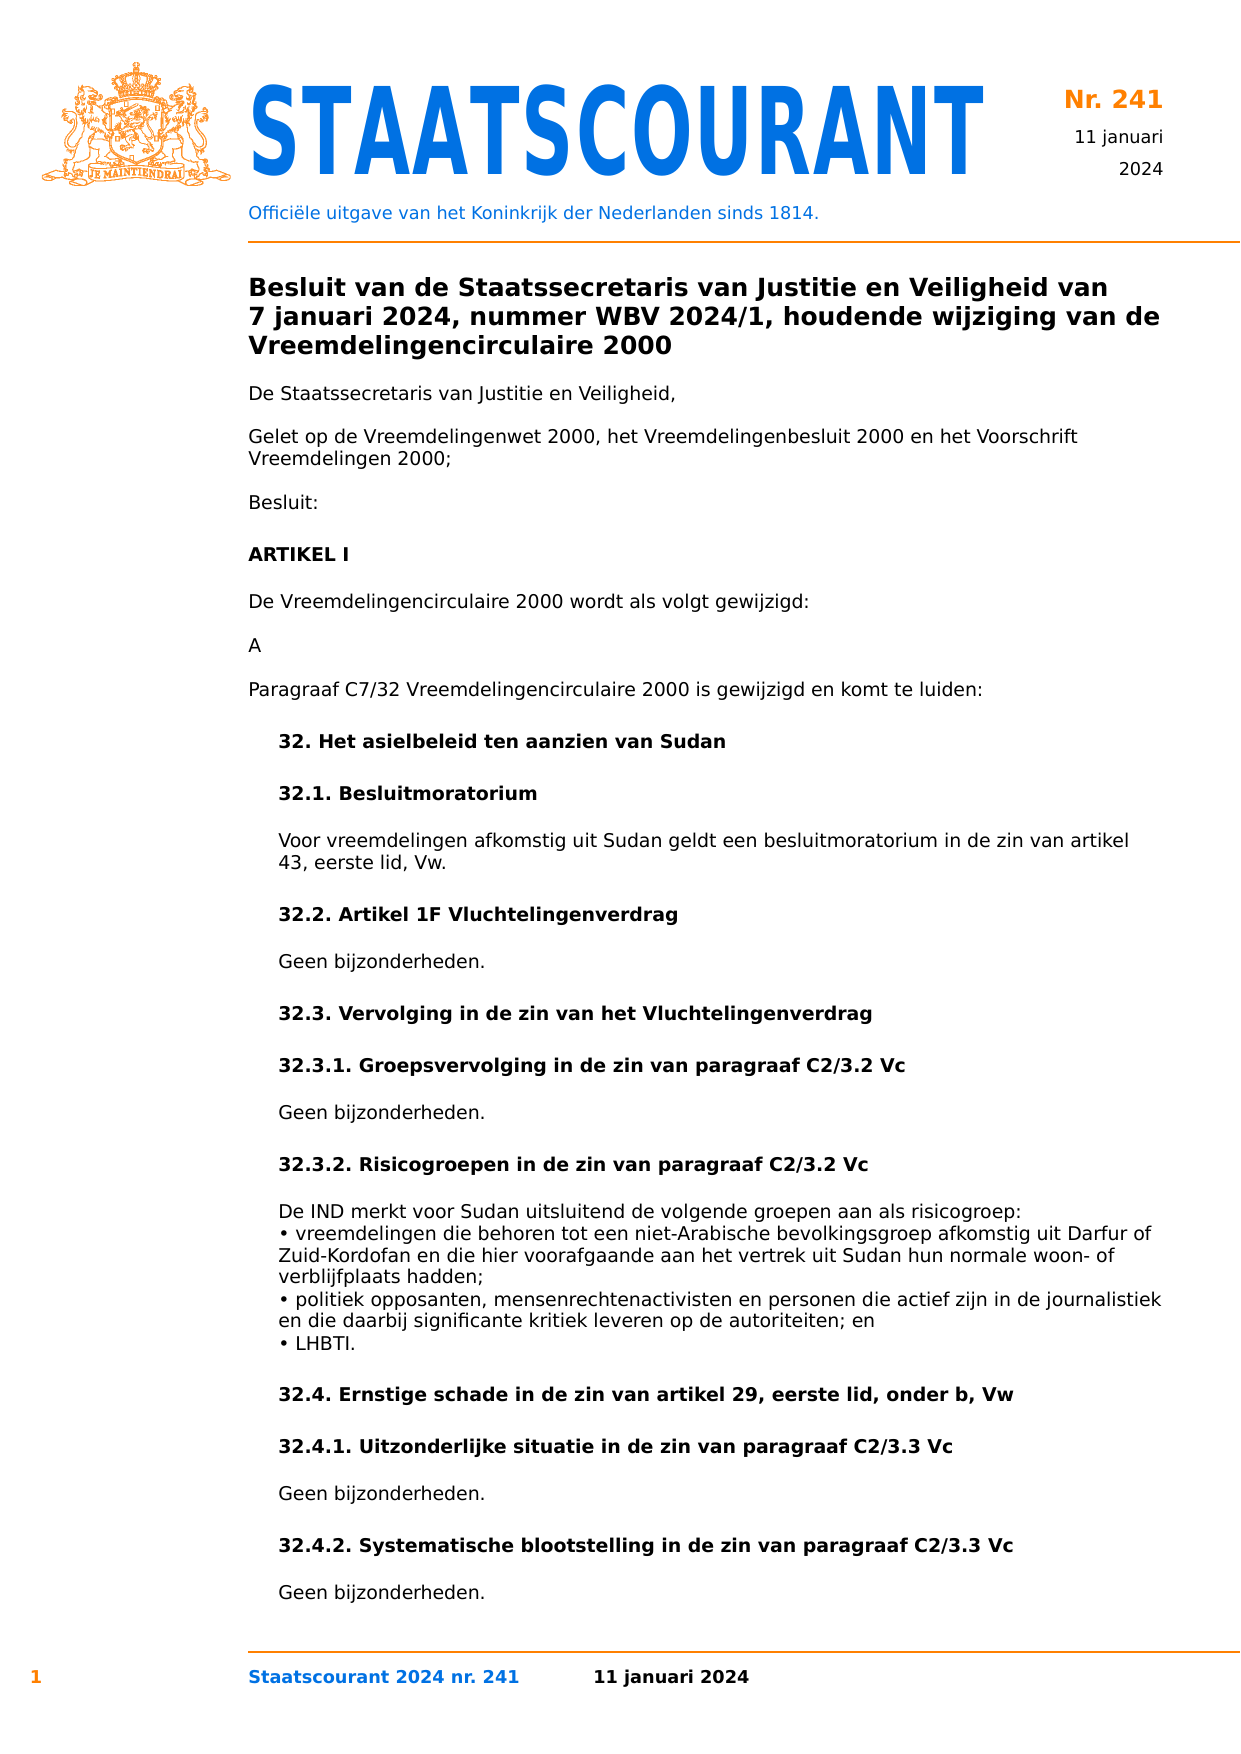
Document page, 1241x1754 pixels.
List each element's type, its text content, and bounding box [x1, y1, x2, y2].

subtitle 32.4. Ernstige schade in de zin van artikel 29, eerste lid, onder b, Vw [278, 1384, 1163, 1406]
text Geen bijzonderheden. [278, 1102, 1163, 1123]
text A [248, 635, 1163, 657]
text De Staatssecretaris van Justitie en Veiligheid, [248, 382, 1163, 404]
text Voor vreemdelingen afkomstig uit Sudan geldt een besluitmoratorium in de zin van artikel 43, eerste lid, Vw. [278, 830, 1163, 874]
text De IND merkt voor Sudan uitsluitend de volgende groepen aan als risicogroep: [278, 1201, 1163, 1222]
table_header STAATSCOURANT [248, 62, 998, 203]
text • LHBTI. [278, 1332, 1163, 1354]
subtitle 32.1. Besluitmoratorium [278, 783, 1163, 805]
subtitle 32. Het asielbeleid ten aanzien van Sudan [278, 731, 1163, 753]
subtitle 32.2. Artikel 1F Vluchtelingenverdrag [278, 904, 1163, 926]
text • vreemdelingen die behoren tot een niet-Arabische bevolkingsgroep afkomstig uit Darfur of Zuid-Kordofan en die hier voorafgaande aan het vertrek uit Sudan hun normale woon- of verblijfplaats hadden; [278, 1222, 1163, 1288]
subtitle 32.3.2. Risicogroepen in de zin van paragraaf C2/3.2 Vc [278, 1153, 1163, 1176]
text Gelet op de Vreemdelingenwet 2000, het Vreemdelingenbesluit 2000 en het Voorschrift Vreemdelingen 2000; [248, 426, 1163, 470]
picture [41, 62, 231, 186]
table_cell Officiële uitgave van het Koninkrijk der Nederlanden sinds 1814. [248, 203, 1240, 241]
subtitle 32.4.1. Uitzonderlijke situatie in de zin van paragraaf C2/3.3 Vc [278, 1436, 1163, 1458]
table_cell 2024 [998, 153, 1240, 203]
text Geen bijzonderheden. [278, 1582, 1163, 1604]
subtitle ARTIKEL I [248, 544, 1163, 566]
table_header Nr. 241 [998, 62, 1240, 121]
text De Vreemdelingencirculaire 2000 wordt als volgt gewijzigd: [248, 591, 1163, 613]
subtitle 32.3. Vervolging in de zin van het Vluchtelingenverdrag [278, 1003, 1163, 1024]
subtitle Besluit van de Staatssecretaris van Justitie en Veiligheid van 7 januari 2024, nummer WBV 2024/1, houdende wijziging van de Vreemdelingencirculaire 2000 [248, 273, 1163, 361]
subtitle 32.3.1. Groepsvervolging in de zin van paragraaf C2/3.2 Vc [278, 1054, 1163, 1077]
text Besluit: [248, 492, 1163, 514]
text Geen bijzonderheden. [278, 951, 1163, 973]
table_header [25, 62, 248, 241]
text Paragraaf C7/32 Vreemdelingencirculaire 2000 is gewijzigd en komt te luiden: [248, 679, 1163, 701]
table_cell 11 januari [998, 121, 1240, 153]
text Geen bijzonderheden. [278, 1483, 1163, 1505]
text • politiek opposanten, mensenrechtenactivisten en personen die actief zijn in de journalistiek en die daarbij significante kritiek leveren op de autoriteiten; en [278, 1288, 1163, 1332]
subtitle 32.4.2. Systematische blootstelling in de zin van paragraaf C2/3.3 Vc [278, 1535, 1163, 1557]
